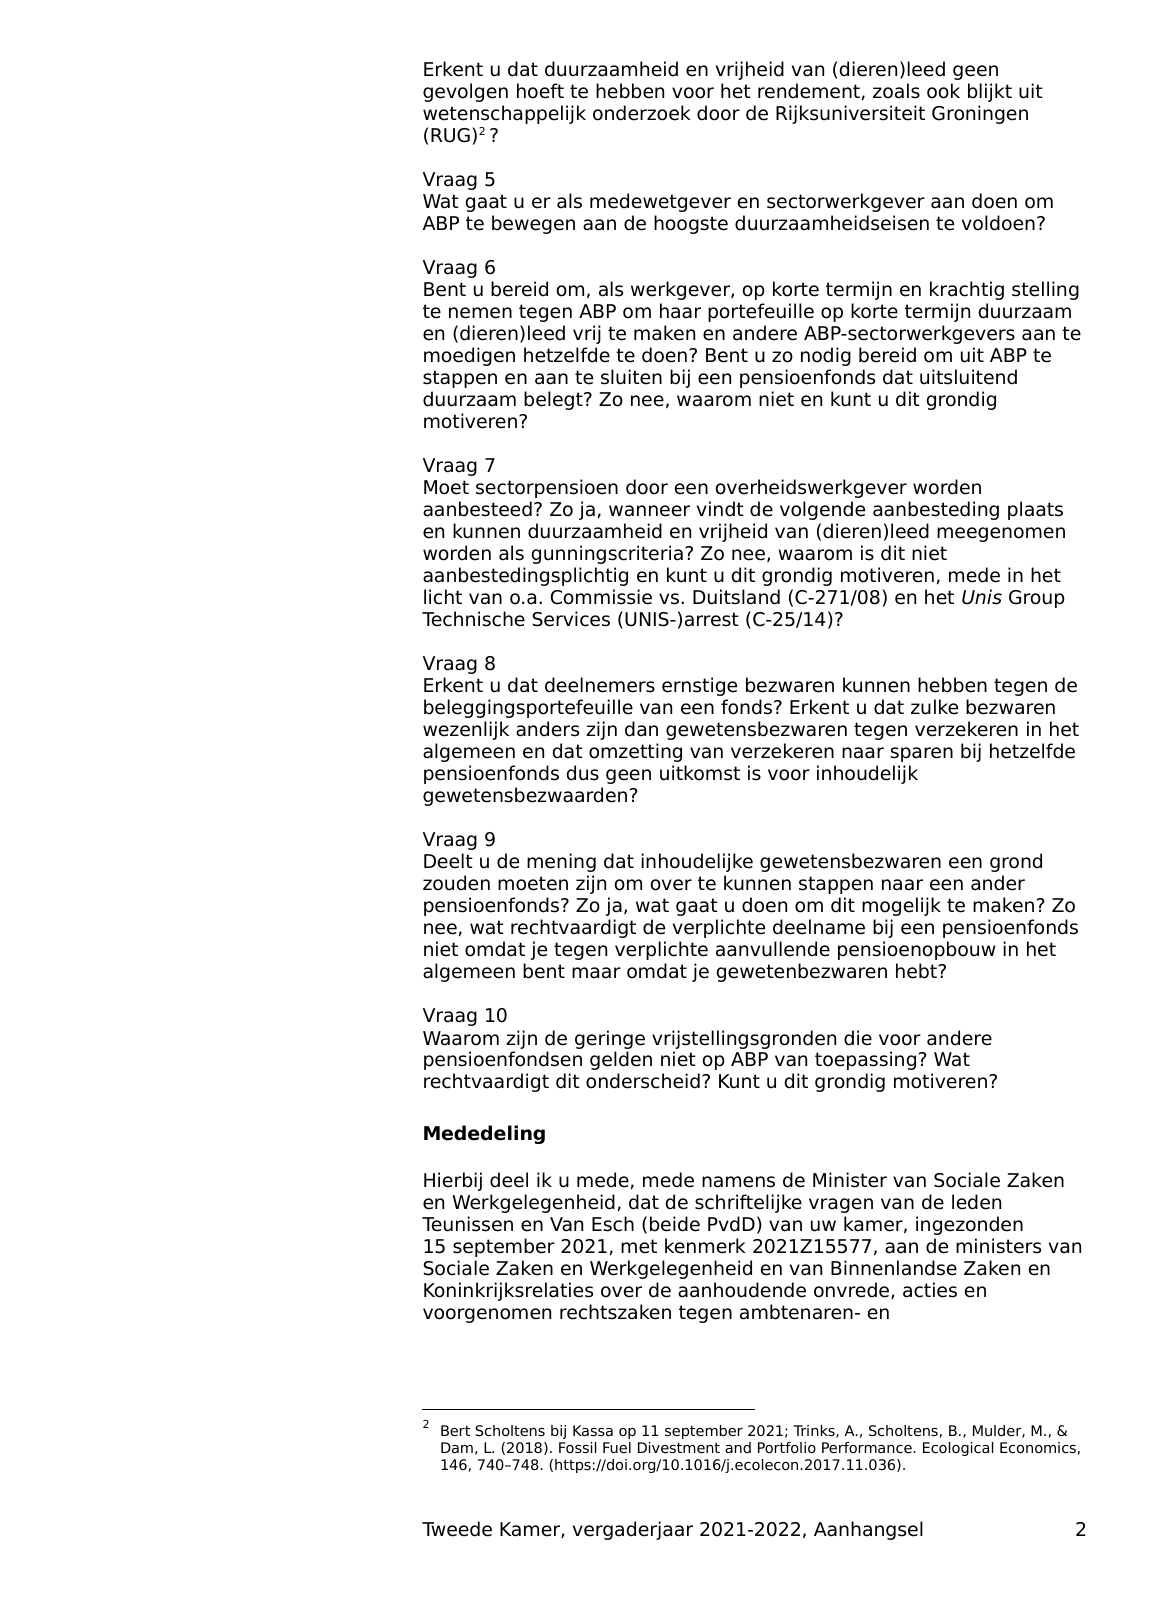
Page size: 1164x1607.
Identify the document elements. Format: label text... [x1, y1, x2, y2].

text Vraag 5 [422, 169, 1087, 191]
text Vraag 8 [422, 653, 1087, 675]
subtitle Mededeling [422, 1123, 1087, 1145]
text Hierbij deel ik u mede, mede namens de Minister van Sociale Zaken en Werkgelegenheid, dat de schriftelijke vragen van de leden Teunissen en Van Esch (beide PvdD) van uw kamer, ingezonden 15 september 2021, met kenmerk 2021Z15577, aan de ministers van Sociale Zaken en Werkgelegenheid en van Binnenlandse Zaken en Koninkrijksrelaties over de aanhoudende onvrede, acties en voorgenomen rechtszaken tegen ambtenaren- en [422, 1170, 1087, 1324]
text Erkent u dat deelnemers ernstige bezwaren kunnen hebben tegen de beleggingsportefeuille van een fonds? Erkent u dat zulke bezwaren wezenlijk anders zijn dan gewetensbezwaren tegen verzekeren in het algemeen en dat omzetting van verzekeren naar sparen bij hetzelfde pensioenfonds dus geen uitkomst is voor inhoudelijk gewetensbezwaarden? [422, 675, 1087, 807]
text Bent u bereid om, als werkgever, op korte termijn en krachtig stelling te nemen tegen ABP om haar portefeuille op korte termijn duurzaam en (dieren)leed vrij te maken en andere ABP-sectorwerkgevers aan te moedigen hetzelfde te doen? Bent u zo nodig bereid om uit ABP te stappen en aan te sluiten bij een pensioenfonds dat uitsluitend duurzaam belegt? Zo nee, waarom niet en kunt u dit grondig motiveren? [422, 279, 1087, 433]
text Vraag 6 [422, 257, 1087, 279]
text Vraag 10 [422, 1005, 1087, 1027]
text Moet sectorpensioen door een overheidswerkgever worden aanbesteed? Zo ja, wanneer vindt de volgende aanbesteding plaats en kunnen duurzaamheid en vrijheid van (dieren)leed meegenomen worden als gunningscriteria? Zo nee, waarom is dit niet aanbestedingsplichtig en kunt u dit grondig motiveren, mede in het licht van o.a. Commissie vs. Duitsland (C-271/08) en het Unis Group Technische Services (UNIS-)arrest (C-25/14)? [422, 477, 1087, 631]
text Vraag 7 [422, 455, 1087, 477]
text Vraag 9 [422, 829, 1087, 851]
text Erkent u dat duurzaamheid en vrijheid van (dieren)leed geen gevolgen hoeft te hebben voor het rendement, zoals ook blijkt uit wetenschappelijk onderzoek door de Rijksuniversiteit Groningen (RUG)? [422, 59, 1087, 147]
text Deelt u de mening dat inhoudelijke gewetensbezwaren een grond zouden moeten zijn om over te kunnen stappen naar een ander pensioenfonds? Zo ja, wat gaat u doen om dit mogelijk te maken? Zo nee, wat rechtvaardigt de verplichte deelname bij een pensioenfonds niet omdat je tegen verplichte aanvullende pensioenopbouw in het algemeen bent maar omdat je gewetenbezwaren hebt? [422, 851, 1087, 983]
text Waarom zijn de geringe vrijstellingsgronden die voor andere pensioenfondsen gelden niet op ABP van toepassing? Wat rechtvaardigt dit onderscheid? Kunt u dit grondig motiveren? [422, 1027, 1087, 1093]
text Bert Scholtens bij Kassa op 11 september 2021; Trinks, A., Scholtens, B., Mulder, M., & Dam, L. (2018). Fossil Fuel Divestment and Portfolio Performance. Ecological Economics, 146, 740–748. (https://doi.org/10.1016/j.ecolecon.2017.11.036). [422, 1418, 1087, 1474]
text Wat gaat u er als medewetgever en sectorwerkgever aan doen om ABP te bewegen aan de hoogste duurzaamheidseisen te voldoen? [422, 191, 1087, 235]
